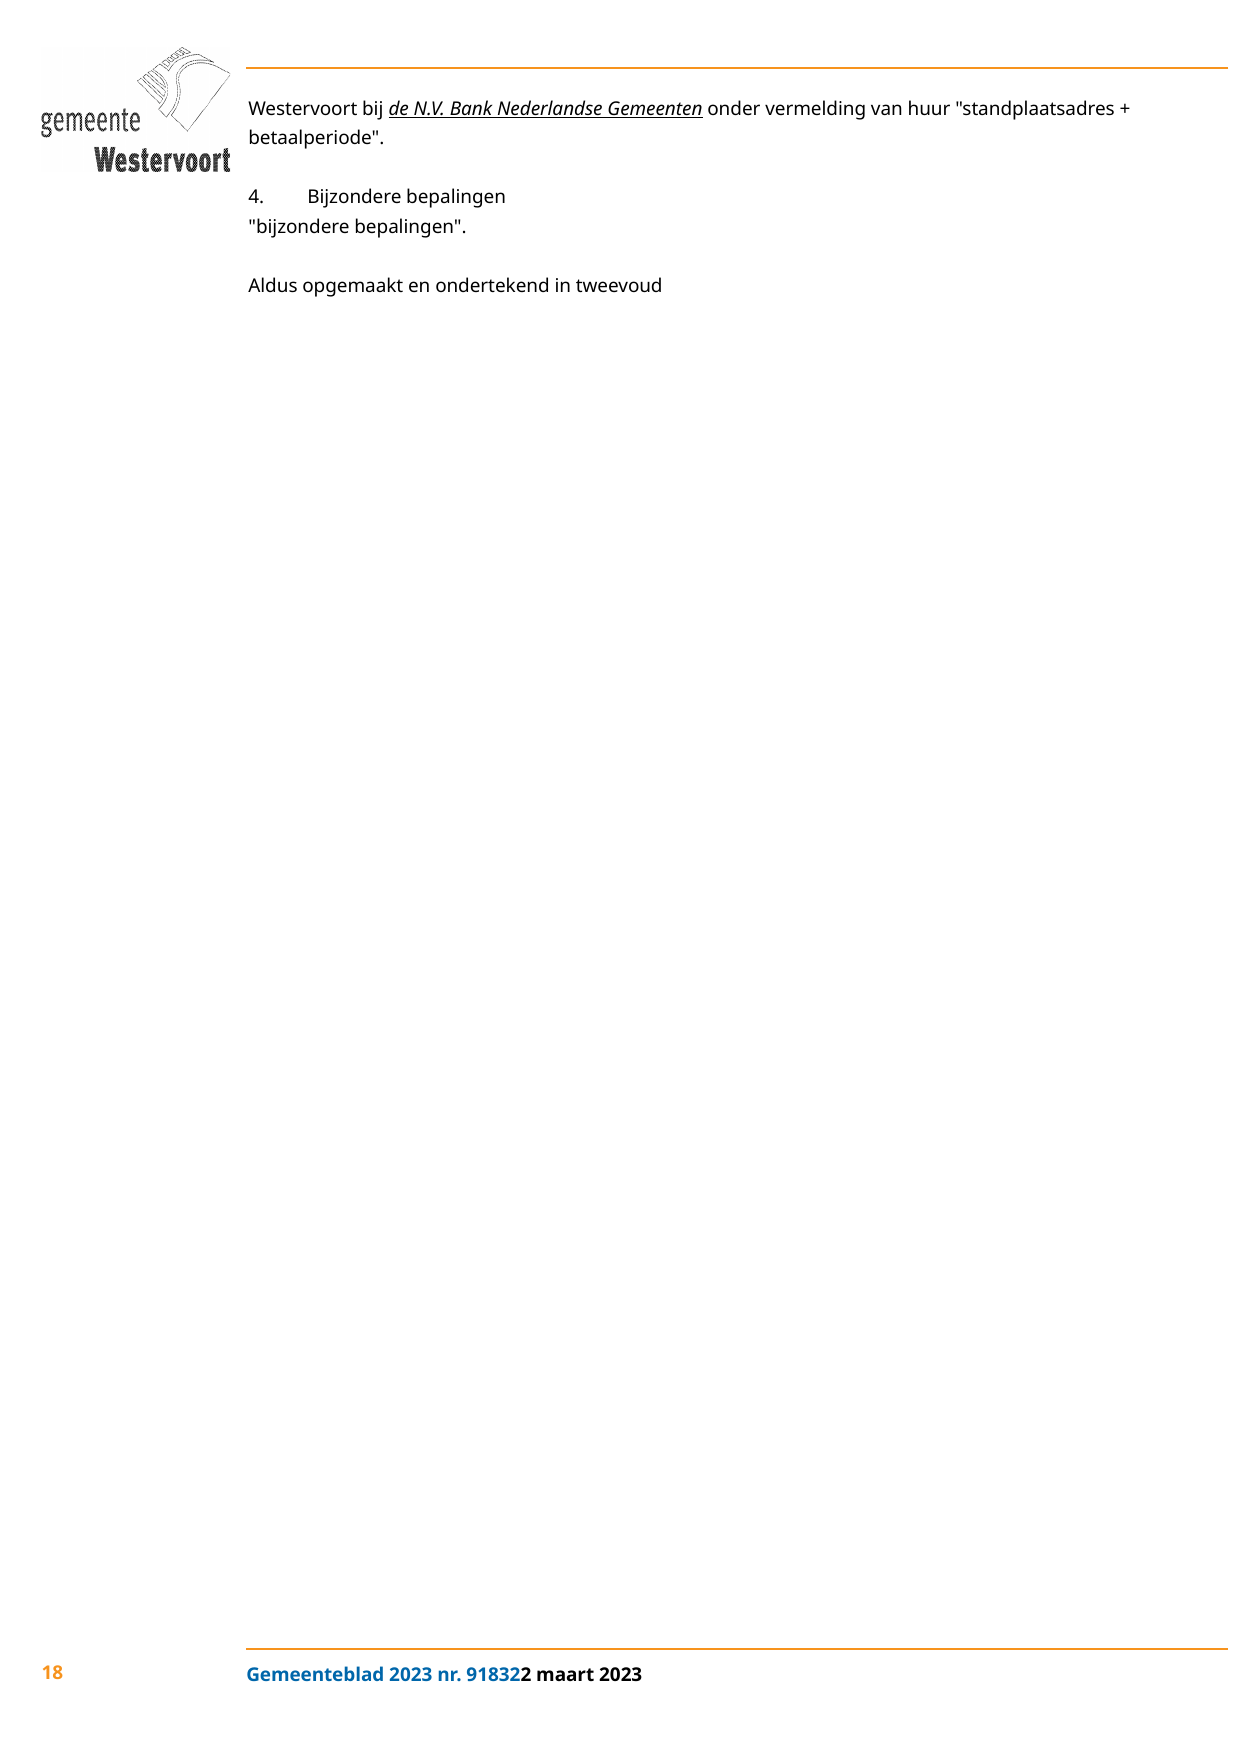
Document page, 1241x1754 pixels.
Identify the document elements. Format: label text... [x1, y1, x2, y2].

text Westervoort bij de N.V. Bank Nederlandse Gemeenten onder vermelding van huur "standplaatsadres + betaalperiode". [248, 95, 1152, 150]
text Aldus opgemaakt en ondertekend in tweevoud [248, 272, 1152, 298]
list Bijzondere bepalingen [248, 183, 1152, 209]
text "bijzondere bepalingen". [248, 213, 1152, 239]
picture [41, 47, 231, 172]
